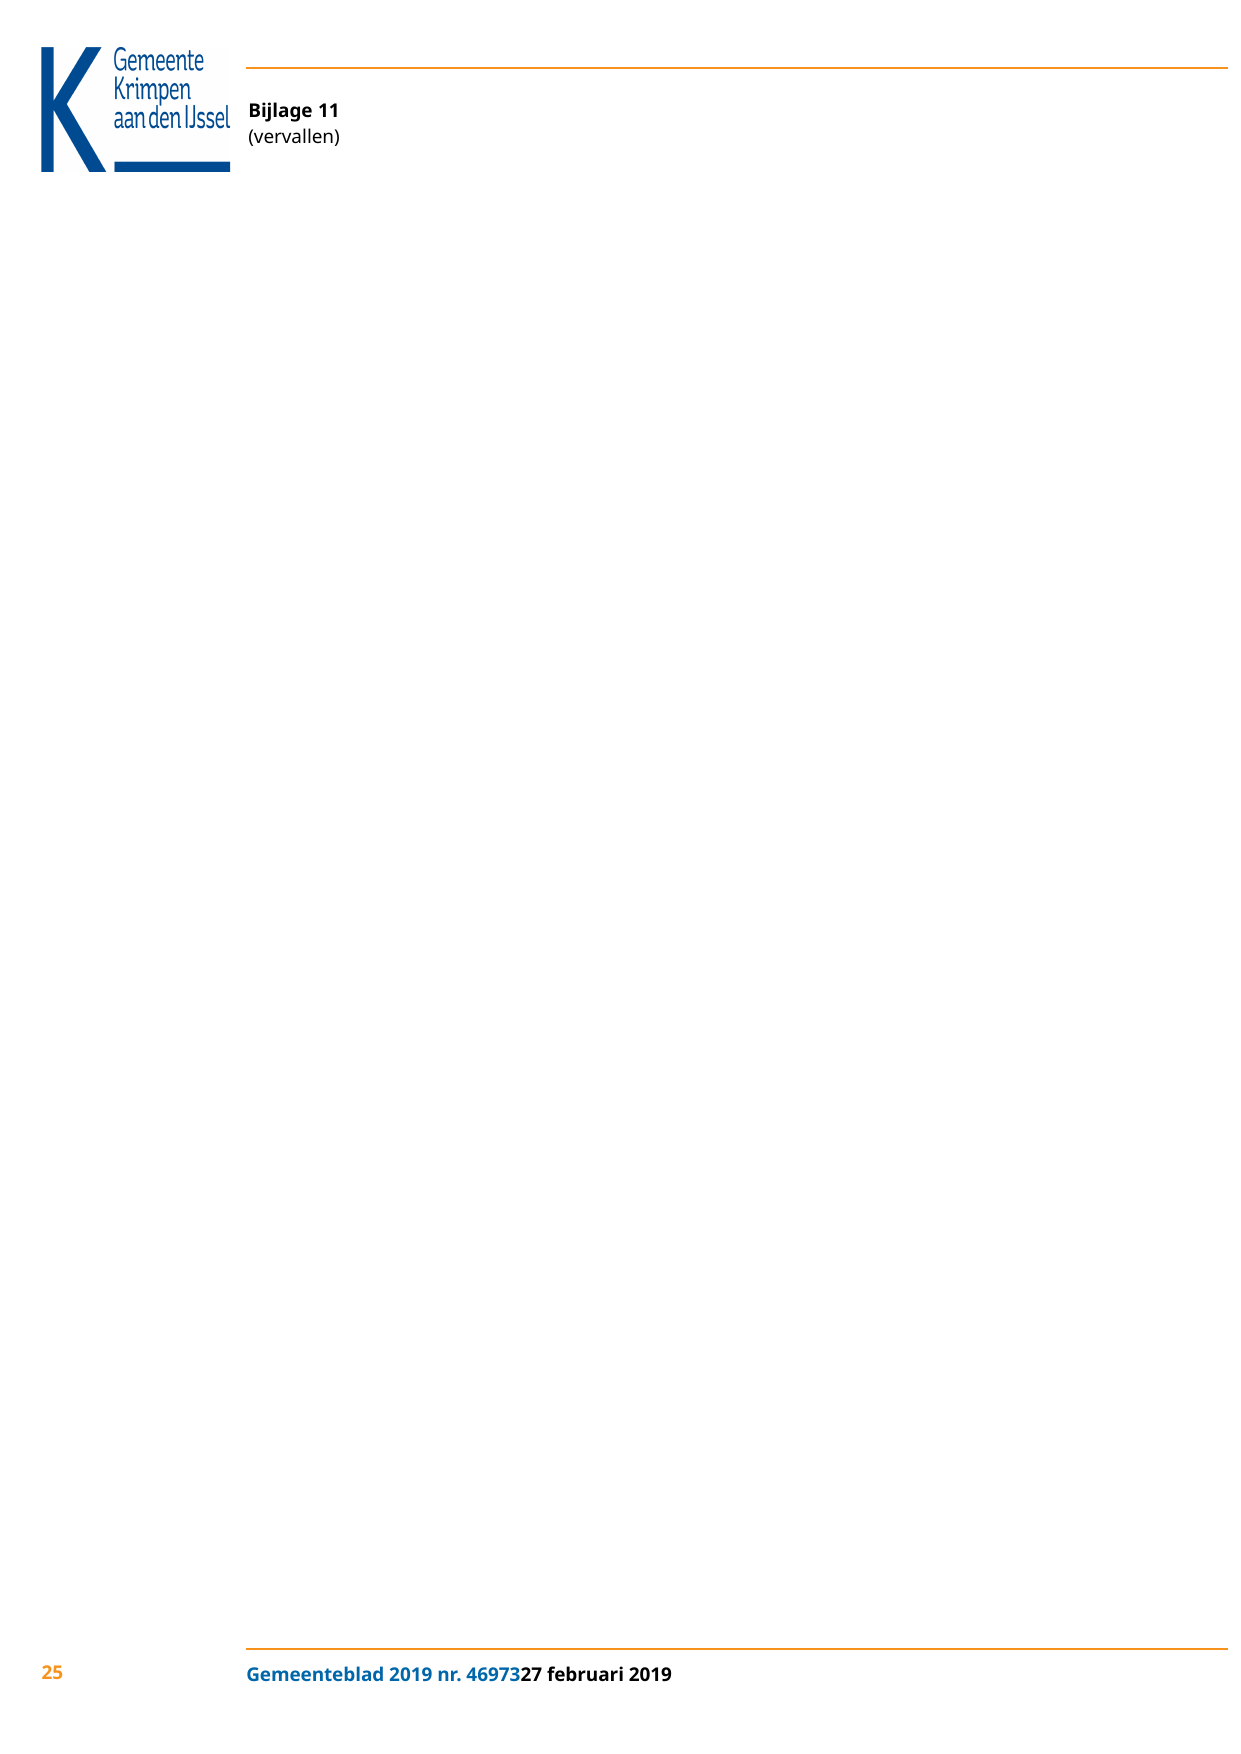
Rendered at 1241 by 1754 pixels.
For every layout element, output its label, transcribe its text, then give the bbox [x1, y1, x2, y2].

text (vervallen) [248, 123, 1152, 149]
picture [41, 47, 231, 172]
text Bijlage 11 [248, 95, 1152, 123]
